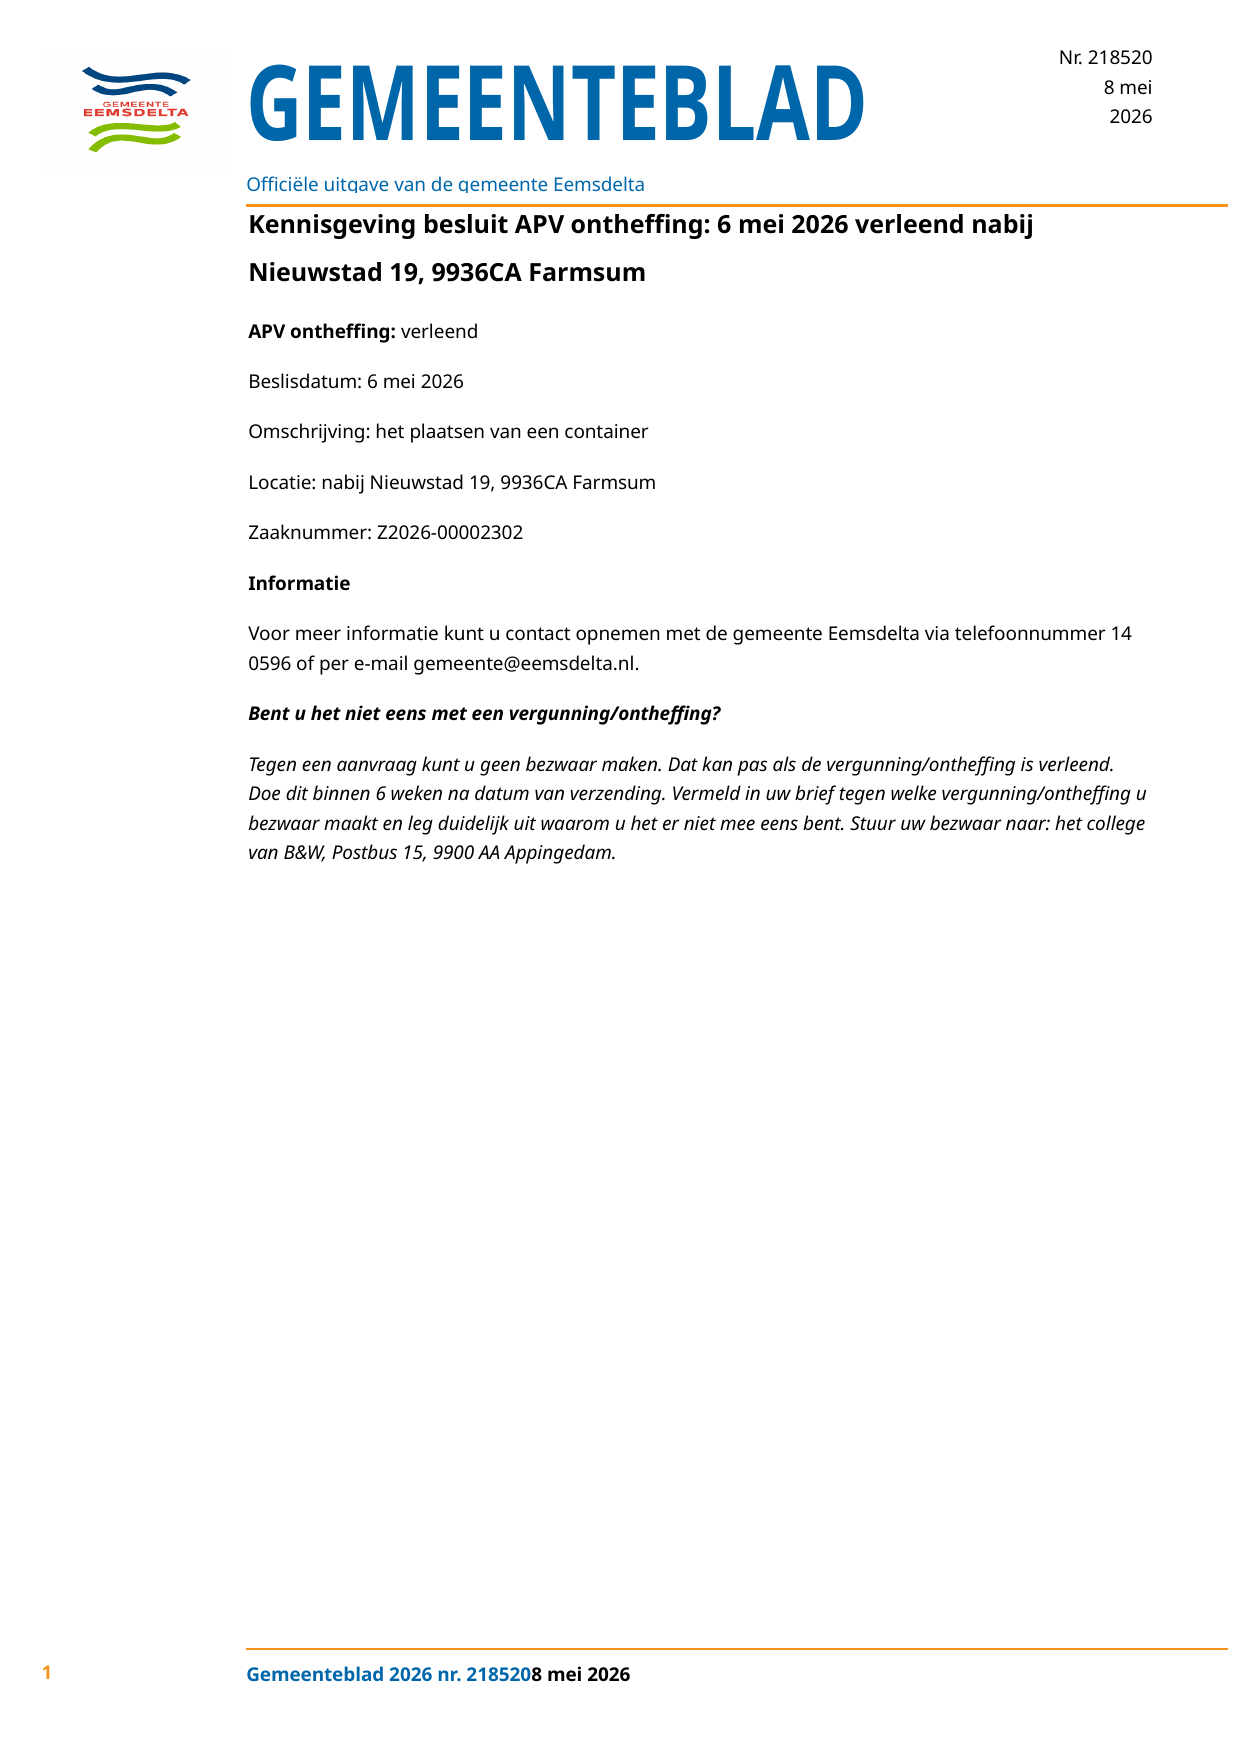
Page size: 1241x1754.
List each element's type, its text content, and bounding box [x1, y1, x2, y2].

text Beslisdatum: 6 mei 2026 [248, 368, 1152, 394]
text Zaaknummer: Z2026-00002302 [248, 519, 1152, 545]
text Locatie: nabij Nieuwstad 19, 9936CA Farmsum [248, 469, 1152, 495]
text Omschrijving: het plaatsen van een container [248, 419, 1152, 444]
text Bent u het niet eens met een vergunning/ontheffing? [248, 700, 1152, 726]
text Voor meer informatie kunt u contact opnemen met de gemeente Eemsdelta via telefoonnummer 14 0596 of per e-mail gemeente@eemsdelta.nl. [248, 620, 1152, 676]
text APV ontheffing: verleend [248, 318, 1152, 344]
text Informatie [248, 570, 1152, 596]
picture [41, 47, 231, 172]
text Tegen een aanvraag kunt u geen bezwaar maken. Dat kan pas als de vergunning/ontheffing is verleend. Doe dit binnen 6 weken na datum van verzending. Vermeld in uw brief tegen welke vergunning/ontheffing u bezwaar maakt en leg duidelijk uit waarom u het er niet mee eens bent. Stuur uw bezwaar naar: het college van B&W, Postbus 15, 9900 AA Appingedam. [248, 751, 1152, 865]
text Kennisgeving besluit APV ontheffing: 6 mei 2026 verleend nabij Nieuwstad 19, 9936CA Farmsum [248, 207, 1152, 288]
